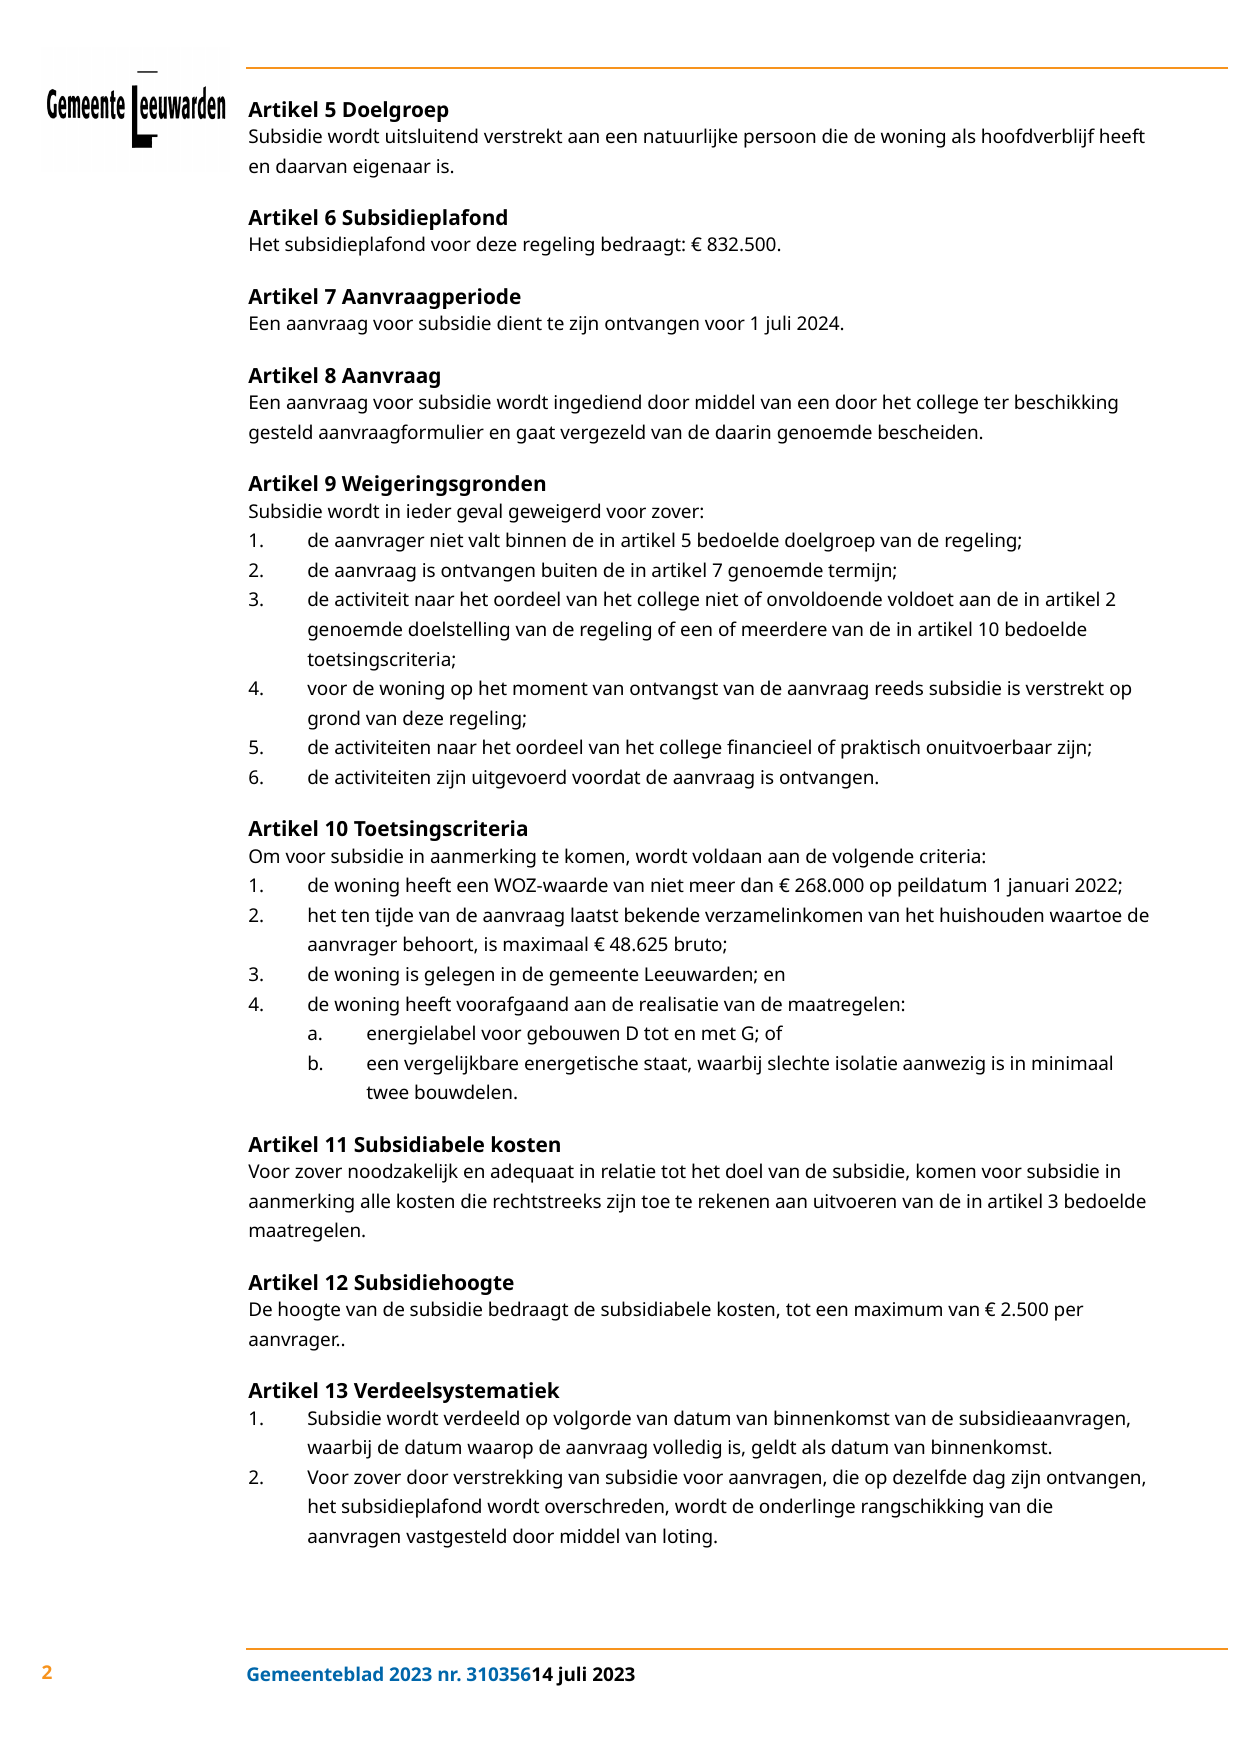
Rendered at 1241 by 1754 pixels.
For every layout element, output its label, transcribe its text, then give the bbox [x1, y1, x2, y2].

list Subsidie wordt verdeeld op volgorde van datum van binnenkomst van de subsidieaanvragen, waarbij de datum waarop de aanvraag volledig is, geldt als datum van binnenkomst. [248, 1405, 1152, 1460]
text Artikel 11 Subsidiabele kosten [248, 1130, 1152, 1158]
text De hoogte van de subsidie bedraagt de subsidiabele kosten, tot een maximum van € 2.500 per aanvrager.. [248, 1296, 1152, 1352]
list de woning heeft voorafgaand aan de realisatie van de maatregelen: [248, 991, 1152, 1017]
list de aanvraag is ontvangen buiten de in artikel 7 genoemde termijn; [248, 557, 1152, 583]
list een vergelijkbare energetische staat, waarbij slechte isolatie aanwezig is in minimaal twee bouwdelen. [307, 1050, 1152, 1105]
text Artikel 13 Verdeelsystematiek [248, 1376, 1152, 1405]
list de activiteiten naar het oordeel van het college financieel of praktisch onuitvoerbaar zijn; [248, 734, 1152, 760]
text Een aanvraag voor subsidie dient te zijn ontvangen voor 1 juli 2024. [248, 311, 1152, 336]
text Artikel 7 Aanvraagperiode [248, 282, 1152, 311]
text Artikel 8 Aanvraag [248, 361, 1152, 389]
text Het subsidieplafond voor deze regeling bedraagt: € 832.500. [248, 232, 1152, 257]
text Om voor subsidie in aanmerking te komen, wordt voldaan aan de volgende criteria: [248, 843, 1152, 869]
text Artikel 6 Subsidieplafond [248, 203, 1152, 232]
list energielabel voor gebouwen D tot en met G; of [307, 1020, 1152, 1046]
text Subsidie wordt uitsluitend verstrekt aan een natuurlijke persoon die de woning als hoofdverblijf heeft en daarvan eigenaar is. [248, 123, 1152, 178]
list de aanvrager niet valt binnen de in artikel 5 bedoelde doelgroep van de regeling; [248, 527, 1152, 553]
text Artikel 9 Weigeringsgronden [248, 469, 1152, 498]
list het ten tijde van de aanvraag laatst bekende verzamelinkomen van het huishouden waartoe de aanvrager behoort, is maximaal € 48.625 bruto; [248, 902, 1152, 957]
text Artikel 12 Subsidiehoogte [248, 1268, 1152, 1296]
text Voor zover noodzakelijk en adequaat in relatie tot het doel van de subsidie, komen voor subsidie in aanmerking alle kosten die rechtstreeks zijn toe te rekenen aan uitvoeren van de in artikel 3 bedoelde maatregelen. [248, 1158, 1152, 1243]
text Artikel 5 Doelgroep [248, 95, 1152, 123]
text Subsidie wordt in ieder geval geweigerd voor zover: [248, 498, 1152, 523]
text Artikel 10 Toetsingscriteria [248, 814, 1152, 843]
list de activiteit naar het oordeel van het college niet of onvoldoende voldoet aan de in artikel 2 genoemde doelstelling van de regeling of een of meerdere van de in artikel 10 bedoelde toetsingscriteria; [248, 587, 1152, 671]
list de woning is gelegen in de gemeente Leeuwarden; en [248, 961, 1152, 987]
list Voor zover door verstrekking van subsidie voor aanvragen, die op dezelfde dag zijn ontvangen, het subsidieplafond wordt overschreden, wordt de onderlinge rangschikking van die aanvragen vastgesteld door middel van loting. [248, 1464, 1152, 1549]
list de activiteiten zijn uitgevoerd voordat de aanvraag is ontvangen. [248, 764, 1152, 790]
text Een aanvraag voor subsidie wordt ingediend door middel van een door het college ter beschikking gesteld aanvraagformulier en gaat vergezeld van de daarin genoemde bescheiden. [248, 389, 1152, 445]
list voor de woning op het moment van ontvangst van de aanvraag reeds subsidie is verstrekt op grond van deze regeling; [248, 675, 1152, 731]
picture [41, 47, 231, 172]
list de woning heeft een WOZ-waarde van niet meer dan € 268.000 op peildatum 1 januari 2022; [248, 872, 1152, 898]
